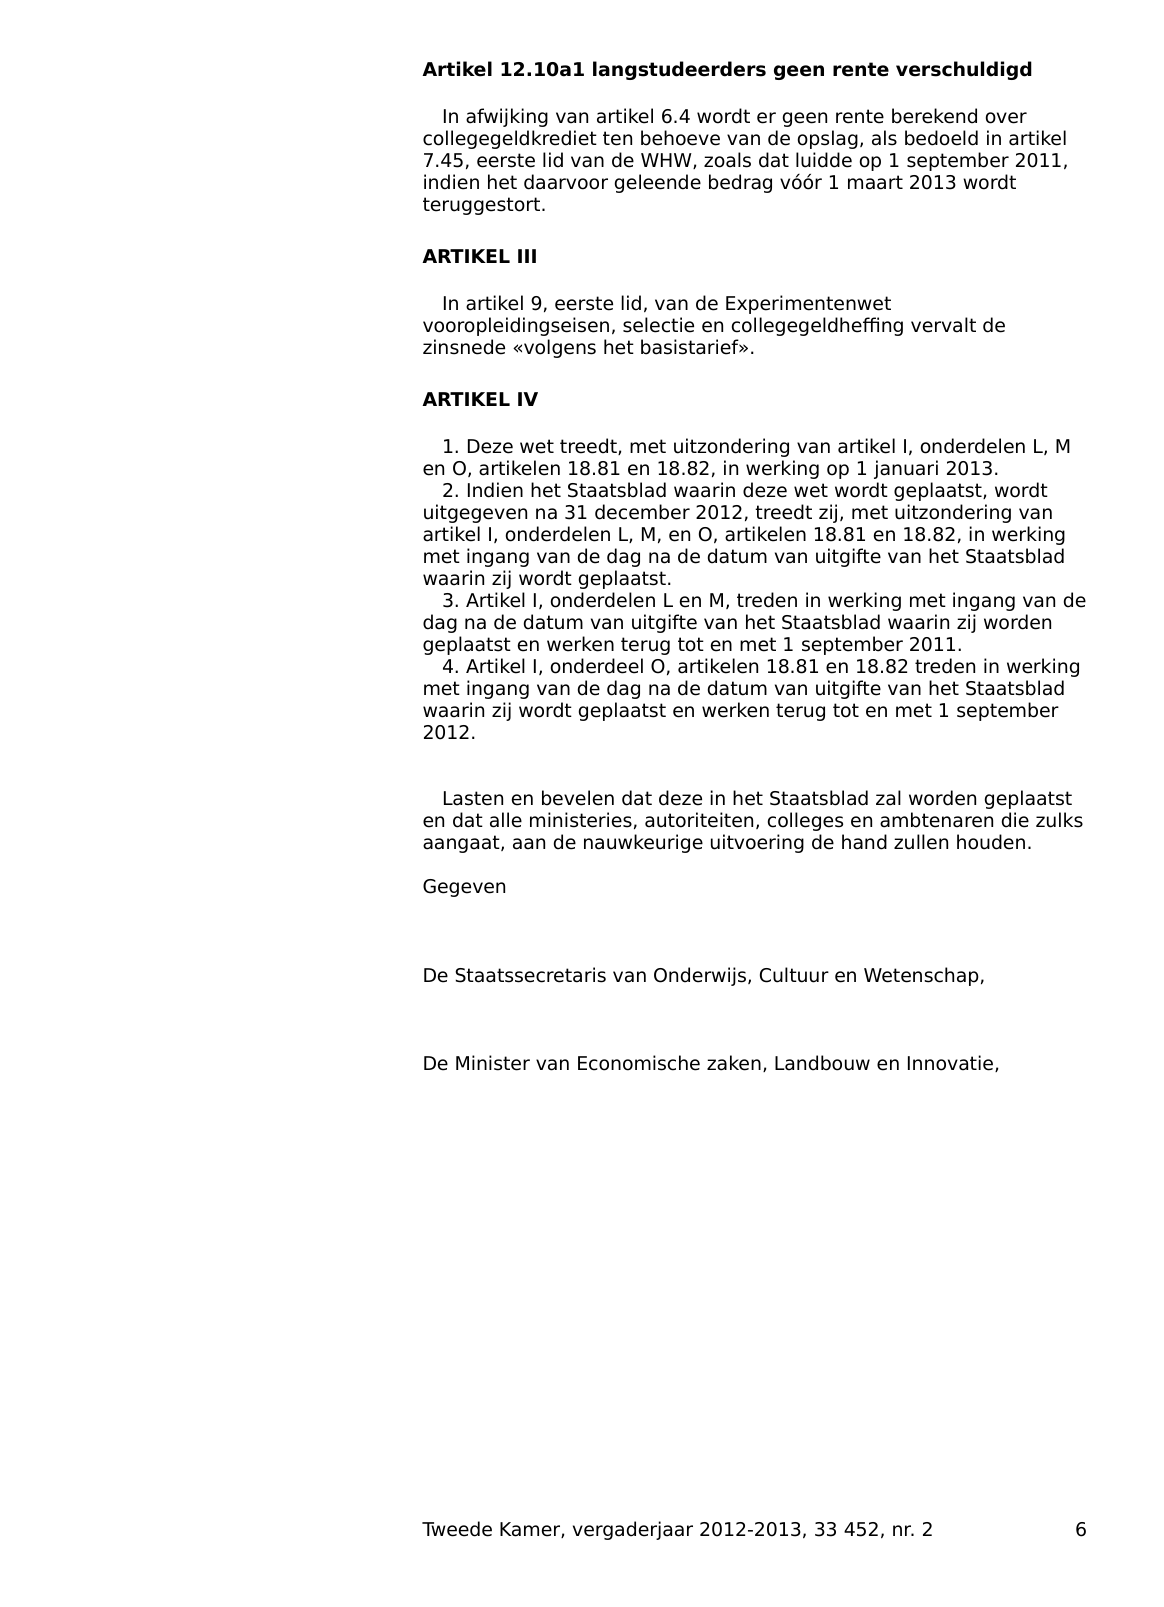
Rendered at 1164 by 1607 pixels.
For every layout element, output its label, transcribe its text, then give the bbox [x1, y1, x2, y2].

text Lasten en bevelen dat deze in het Staatsblad zal worden geplaatst en dat alle ministeries, autoriteiten, colleges en ambtenaren die zulks aangaat, aan de nauwkeurige uitvoering de hand zullen houden. [422, 788, 1087, 854]
text In artikel 9, eerste lid, van de Experimentenwet vooropleidingseisen, selectie en collegegeldheffing vervalt de zinsnede «volgens het basistarief». [422, 293, 1087, 359]
text 2. Indien het Staatsblad waarin deze wet wordt geplaatst, wordt uitgegeven na 31 december 2012, treedt zij, met uitzondering van artikel I, onderdelen L, M, en O, artikelen 18.81 en 18.82, in werking met ingang van de dag na de datum van uitgifte van het Staatsblad waarin zij wordt geplaatst. [422, 480, 1087, 590]
text De Staatssecretaris van Onderwijs, Cultuur en Wetenschap, [422, 964, 1087, 987]
subtitle ARTIKEL IV [422, 389, 1087, 411]
text 4. Artikel I, onderdeel O, artikelen 18.81 en 18.82 treden in werking met ingang van de dag na de datum van uitgifte van het Staatsblad waarin zij wordt geplaatst en werken terug tot en met 1 september 2012. [422, 656, 1087, 743]
subtitle Artikel 12.10a1 langstudeerders geen rente verschuldigd [422, 59, 1087, 81]
text In afwijking van artikel 6.4 wordt er geen rente berekend over collegegeldkrediet ten behoeve van de opslag, als bedoeld in artikel 7.45, eerste lid van de WHW, zoals dat luidde op 1 september 2011, indien het daarvoor geleende bedrag vóór 1 maart 2013 wordt teruggestort. [422, 106, 1087, 216]
text Gegeven [422, 876, 1087, 898]
text 3. Artikel I, onderdelen L en M, treden in werking met ingang van de dag na de datum van uitgifte van het Staatsblad waarin zij worden geplaatst en werken terug tot en met 1 september 2011. [422, 590, 1087, 656]
text 1. Deze wet treedt, met uitzondering van artikel I, onderdelen L, M en O, artikelen 18.81 en 18.82, in werking op 1 januari 2013. [422, 436, 1087, 480]
text De Minister van Economische zaken, Landbouw en Innovatie, [422, 1053, 1087, 1075]
subtitle ARTIKEL III [422, 246, 1087, 268]
